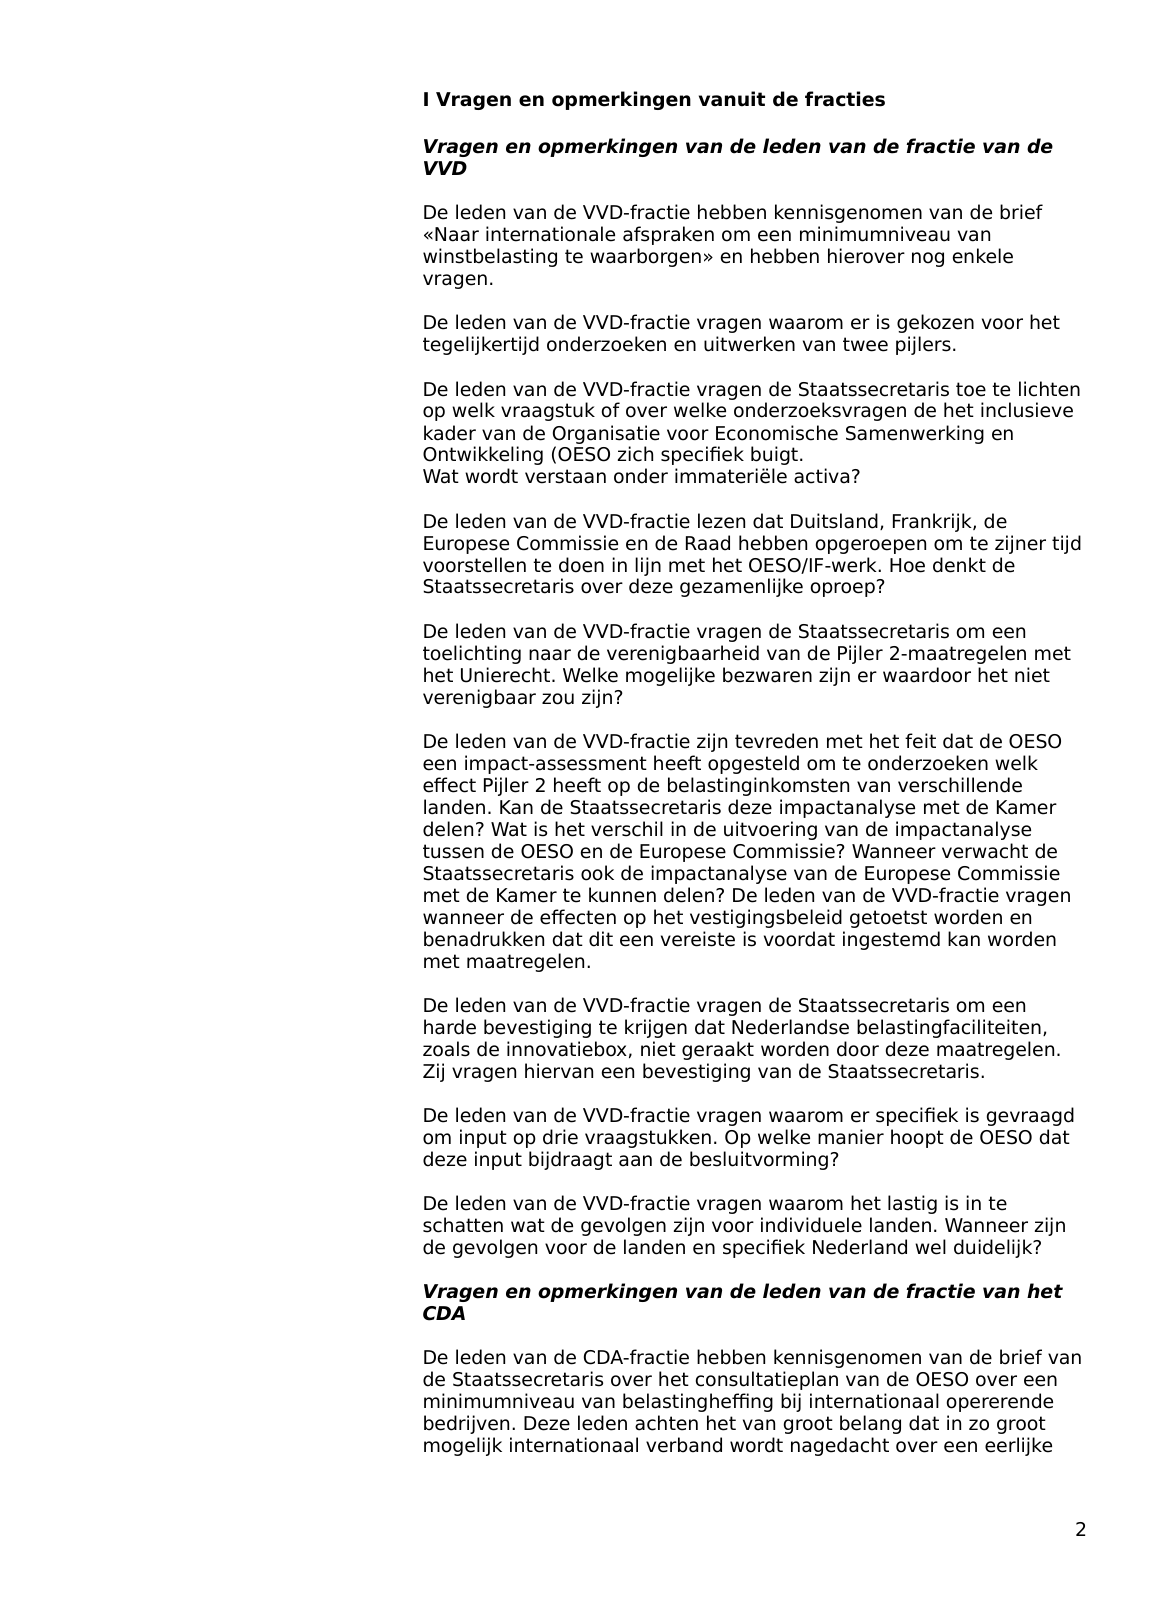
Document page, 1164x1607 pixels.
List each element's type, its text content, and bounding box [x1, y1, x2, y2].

text De leden van de VVD-fractie zijn tevreden met het feit dat de OESO een impact-assessment heeft opgesteld om te onderzoeken welk effect Pijler 2 heeft op de belastinginkomsten van verschillende landen. Kan de Staatssecretaris deze impactanalyse met de Kamer delen? Wat is het verschil in de uitvoering van de impactanalyse tussen de OESO en de Europese Commissie? Wanneer verwacht de Staatssecretaris ook de impactanalyse van de Europese Commissie met de Kamer te kunnen delen? De leden van de VVD-fractie vragen wanneer de effecten op het vestigingsbeleid getoetst worden en benadrukken dat dit een vereiste is voordat ingestemd kan worden met maatregelen. [422, 731, 1087, 972]
text De leden van de VVD-fractie lezen dat Duitsland, Frankrijk, de Europese Commissie en de Raad hebben opgeroepen om te zijner tijd voorstellen te doen in lijn met het OESO/IF-werk. Hoe denkt de Staatssecretaris over deze gezamenlijke oproep? [422, 511, 1087, 598]
text De leden van de VVD-fractie vragen waarom het lastig is in te schatten wat de gevolgen zijn voor individuele landen. Wanneer zijn de gevolgen voor de landen en specifiek Nederland wel duidelijk? [422, 1193, 1087, 1259]
subtitle Vragen en opmerkingen van de leden van de fractie van de VVD [422, 136, 1087, 180]
text De leden van de VVD-fractie vragen waarom er specifiek is gevraagd om input op drie vraagstukken. Op welke manier hoopt de OESO dat deze input bijdraagt aan de besluitvorming? [422, 1105, 1087, 1171]
text De leden van de VVD-fractie hebben kennisgenomen van de brief «Naar internationale afspraken om een minimumniveau van winstbelasting te waarborgen» en hebben hierover nog enkele vragen. [422, 202, 1087, 290]
text De leden van de VVD-fractie vragen de Staatssecretaris om een toelichting naar de verenigbaarheid van de Pijler 2-maatregelen met het Unierecht. Welke mogelijke bezwaren zijn er waardoor het niet verenigbaar zou zijn? [422, 621, 1087, 708]
subtitle Vragen en opmerkingen van de leden van de fractie van het CDA [422, 1281, 1087, 1325]
text De leden van de CDA-fractie hebben kennisgenomen van de brief van de Staatssecretaris over het consultatieplan van de OESO over een minimumniveau van belastingheffing bij internationaal opererende bedrijven. Deze leden achten het van groot belang dat in zo groot mogelijk internationaal verband wordt nagedacht over een eerlijke [422, 1347, 1087, 1457]
subtitle I Vragen en opmerkingen vanuit de fracties [422, 89, 1087, 111]
text Wat wordt verstaan onder immateriële activa? [422, 466, 1087, 488]
text De leden van de VVD-fractie vragen waarom er is gekozen voor het tegelijkertijd onderzoeken en uitwerken van twee pijlers. [422, 312, 1087, 356]
text De leden van de VVD-fractie vragen de Staatssecretaris toe te lichten op welk vraagstuk of over welke onderzoeksvragen de het inclusieve kader van de Organisatie voor Economische Samenwerking en Ontwikkeling (OESO zich specifiek buigt. [422, 378, 1087, 466]
text De leden van de VVD-fractie vragen de Staatssecretaris om een harde bevestiging te krijgen dat Nederlandse belastingfaciliteiten, zoals de innovatiebox, niet geraakt worden door deze maatregelen. Zij vragen hiervan een bevestiging van de Staatssecretaris. [422, 995, 1087, 1083]
